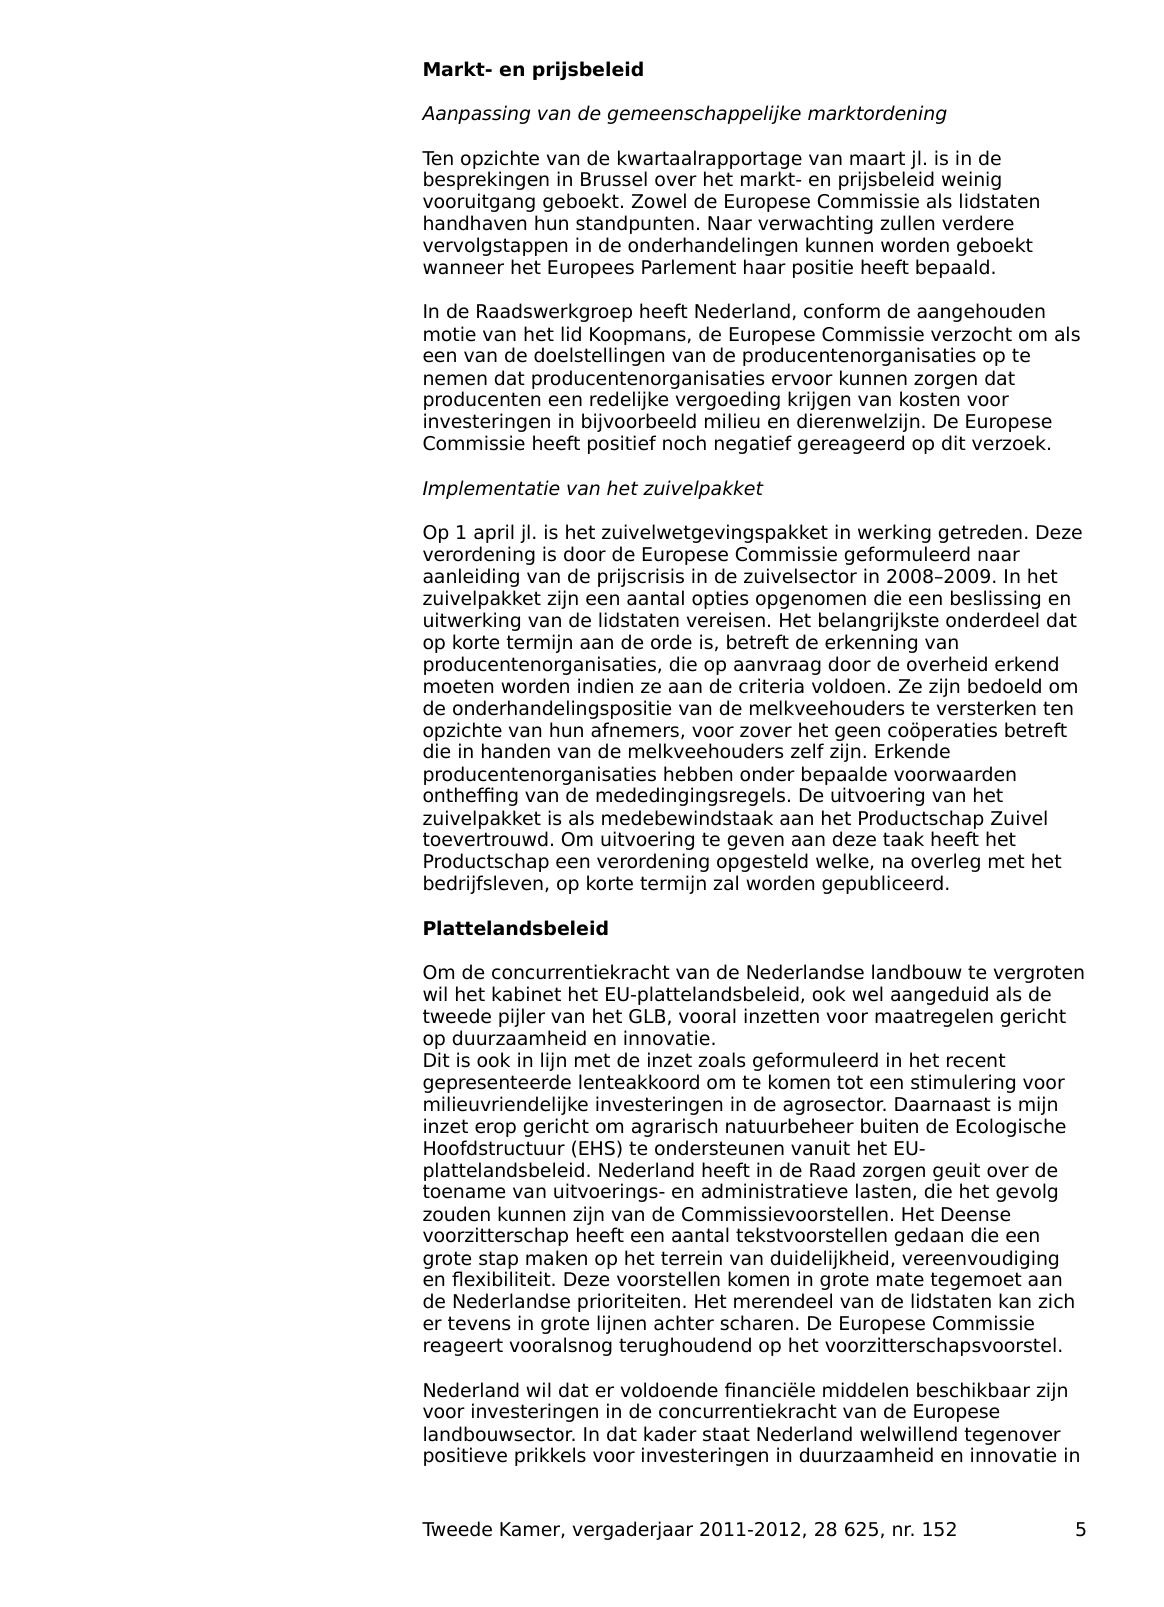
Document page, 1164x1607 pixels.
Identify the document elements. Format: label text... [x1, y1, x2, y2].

subtitle Plattelandsbeleid [422, 917, 1087, 939]
text Om de concurrentiekracht van de Nederlandse landbouw te vergroten wil het kabinet het EU-plattelandsbeleid, ook wel aangeduid als de tweede pijler van het GLB, vooral inzetten voor maatregelen gericht op duurzaamheid en innovatie. [422, 962, 1087, 1049]
text Nederland wil dat er voldoende financiële middelen beschikbaar zijn voor investeringen in de concurrentiekracht van de Europese landbouwsector. In dat kader staat Nederland welwillend tegenover positieve prikkels voor investeringen in duurzaamheid en innovatie in [422, 1379, 1087, 1467]
text Ten opzichte van de kwartaalrapportage van maart jl. is in de besprekingen in Brussel over het markt- en prijsbeleid weinig vooruitgang geboekt. Zowel de Europese Commissie als lidstaten handhaven hun standpunten. Naar verwachting zullen verdere vervolgstappen in de onderhandelingen kunnen worden geboekt wanneer het Europees Parlement haar positie heeft bepaald. [422, 147, 1087, 279]
subtitle Markt- en prijsbeleid [422, 59, 1087, 81]
subtitle Implementatie van het zuivelpakket [422, 477, 1087, 499]
text In de Raadswerkgroep heeft Nederland, conform de aangehouden motie van het lid Koopmans, de Europese Commissie verzocht om als een van de doelstellingen van de producentenorganisaties op te nemen dat producentenorganisaties ervoor kunnen zorgen dat producenten een redelijke vergoeding krijgen van kosten voor investeringen in bijvoorbeeld milieu en dierenwelzijn. De Europese Commissie heeft positief noch negatief gereageerd op dit verzoek. [422, 301, 1087, 455]
text Op 1 april jl. is het zuivelwetgevingspakket in werking getreden. Deze verordening is door de Europese Commissie geformuleerd naar aanleiding van de prijscrisis in de zuivelsector in 2008–2009. In het zuivelpakket zijn een aantal opties opgenomen die een beslissing en uitwerking van de lidstaten vereisen. Het belangrijkste onderdeel dat op korte termijn aan de orde is, betreft de erkenning van producentenorganisaties, die op aanvraag door de overheid erkend moeten worden indien ze aan de criteria voldoen. Ze zijn bedoeld om de onderhandelingspositie van de melkveehouders te versterken ten opzichte van hun afnemers, voor zover het geen coöperaties betreft die in handen van de melkveehouders zelf zijn. Erkende producentenorganisaties hebben onder bepaalde voorwaarden ontheffing van de mededingingsregels. De uitvoering van het zuivelpakket is als medebewindstaak aan het Productschap Zuivel toevertrouwd. Om uitvoering te geven aan deze taak heeft het Productschap een verordening opgesteld welke, na overleg met het bedrijfsleven, op korte termijn zal worden gepubliceerd. [422, 522, 1087, 895]
text Dit is ook in lijn met de inzet zoals geformuleerd in het recent gepresenteerde lenteakkoord om te komen tot een stimulering voor milieuvriendelijke investeringen in de agrosector. Daarnaast is mijn inzet erop gericht om agrarisch natuurbeheer buiten de Ecologische Hoofdstructuur (EHS) te ondersteunen vanuit het EU-plattelandsbeleid. Nederland heeft in de Raad zorgen geuit over de toename van uitvoerings- en administratieve lasten, die het gevolg zouden kunnen zijn van de Commissievoorstellen. Het Deense voorzitterschap heeft een aantal tekstvoorstellen gedaan die een grote stap maken op het terrein van duidelijkheid, vereenvoudiging en flexibiliteit. Deze voorstellen komen in grote mate tegemoet aan de Nederlandse prioriteiten. Het merendeel van de lidstaten kan zich er tevens in grote lijnen achter scharen. De Europese Commissie reageert vooralsnog terughoudend op het voorzitterschapsvoorstel. [422, 1049, 1087, 1357]
subtitle Aanpassing van de gemeenschappelijke marktordening [422, 103, 1087, 125]
